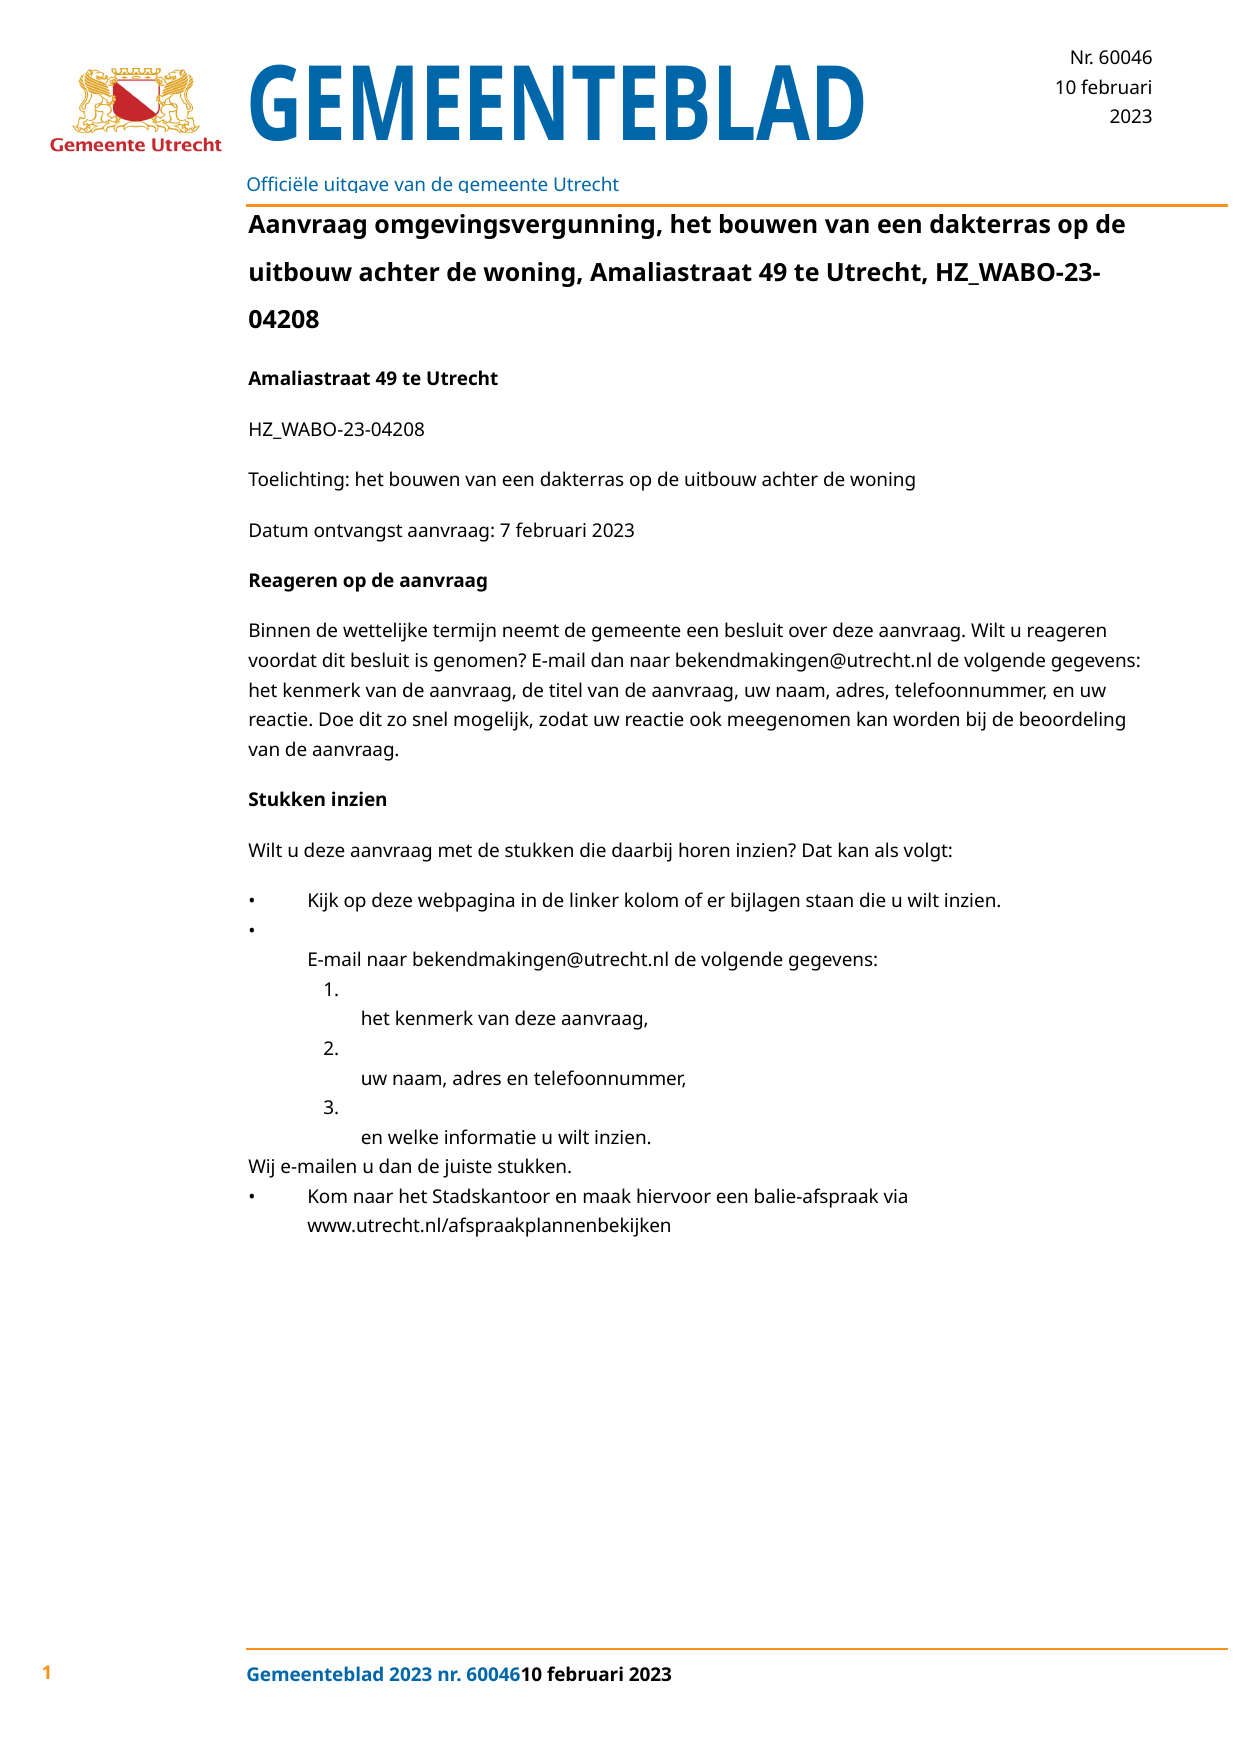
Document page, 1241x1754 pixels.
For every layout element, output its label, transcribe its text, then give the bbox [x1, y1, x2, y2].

text Aanvraag omgevingsvergunning, het bouwen van een dakterras op de uitbouw achter de woning, Amaliastraat 49 te Utrecht, HZ_WABO-23-04208 [248, 207, 1152, 336]
list Kijk op deze webpagina in de linker kolom of er bijlagen staan die u wilt inzien. [248, 887, 1152, 913]
text Wilt u deze aanvraag met de stukken die daarbij horen inzien? Dat kan als volgt: [248, 837, 1152, 862]
text Stukken inzien [248, 786, 1152, 812]
list en welke informatie u wilt inzien. [323, 1124, 1152, 1149]
text HZ_WABO-23-04208 [248, 416, 1152, 442]
list het kenmerk van deze aanvraag, [323, 1006, 1152, 1031]
text Datum ontvangst aanvraag: 7 februari 2023 [248, 517, 1152, 542]
list E-mail naar bekendmakingen@utrecht.nl de volgende gegevens: [248, 946, 1152, 972]
list Kom naar het Stadskantoor en maak hiervoor een balie-afspraak via www.utrecht.nl/afspraakplannenbekijken [248, 1183, 1152, 1238]
text Amaliastraat 49 te Utrecht [248, 366, 1152, 391]
text Reageren op de aanvraag [248, 567, 1152, 593]
picture [41, 47, 231, 172]
list uw naam, adres en telefoonnummer, [323, 1065, 1152, 1090]
text Wij e-mailen u dan de juiste stukken. [248, 1153, 1152, 1179]
text Binnen de wettelijke termijn neemt de gemeente een besluit over deze aanvraag. Wilt u reageren voordat dit besluit is genomen? E-mail dan naar bekendmakingen@utrecht.nl de volgende gegevens: het kenmerk van de aanvraag, de titel van de aanvraag, uw naam, adres, telefoonnummer, en uw reactie. Doe dit zo snel mogelijk, zodat uw reactie ook meegenomen kan worden bij de beoordeling van de aanvraag. [248, 618, 1152, 762]
text Toelichting: het bouwen van een dakterras op de uitbouw achter de woning [248, 466, 1152, 492]
